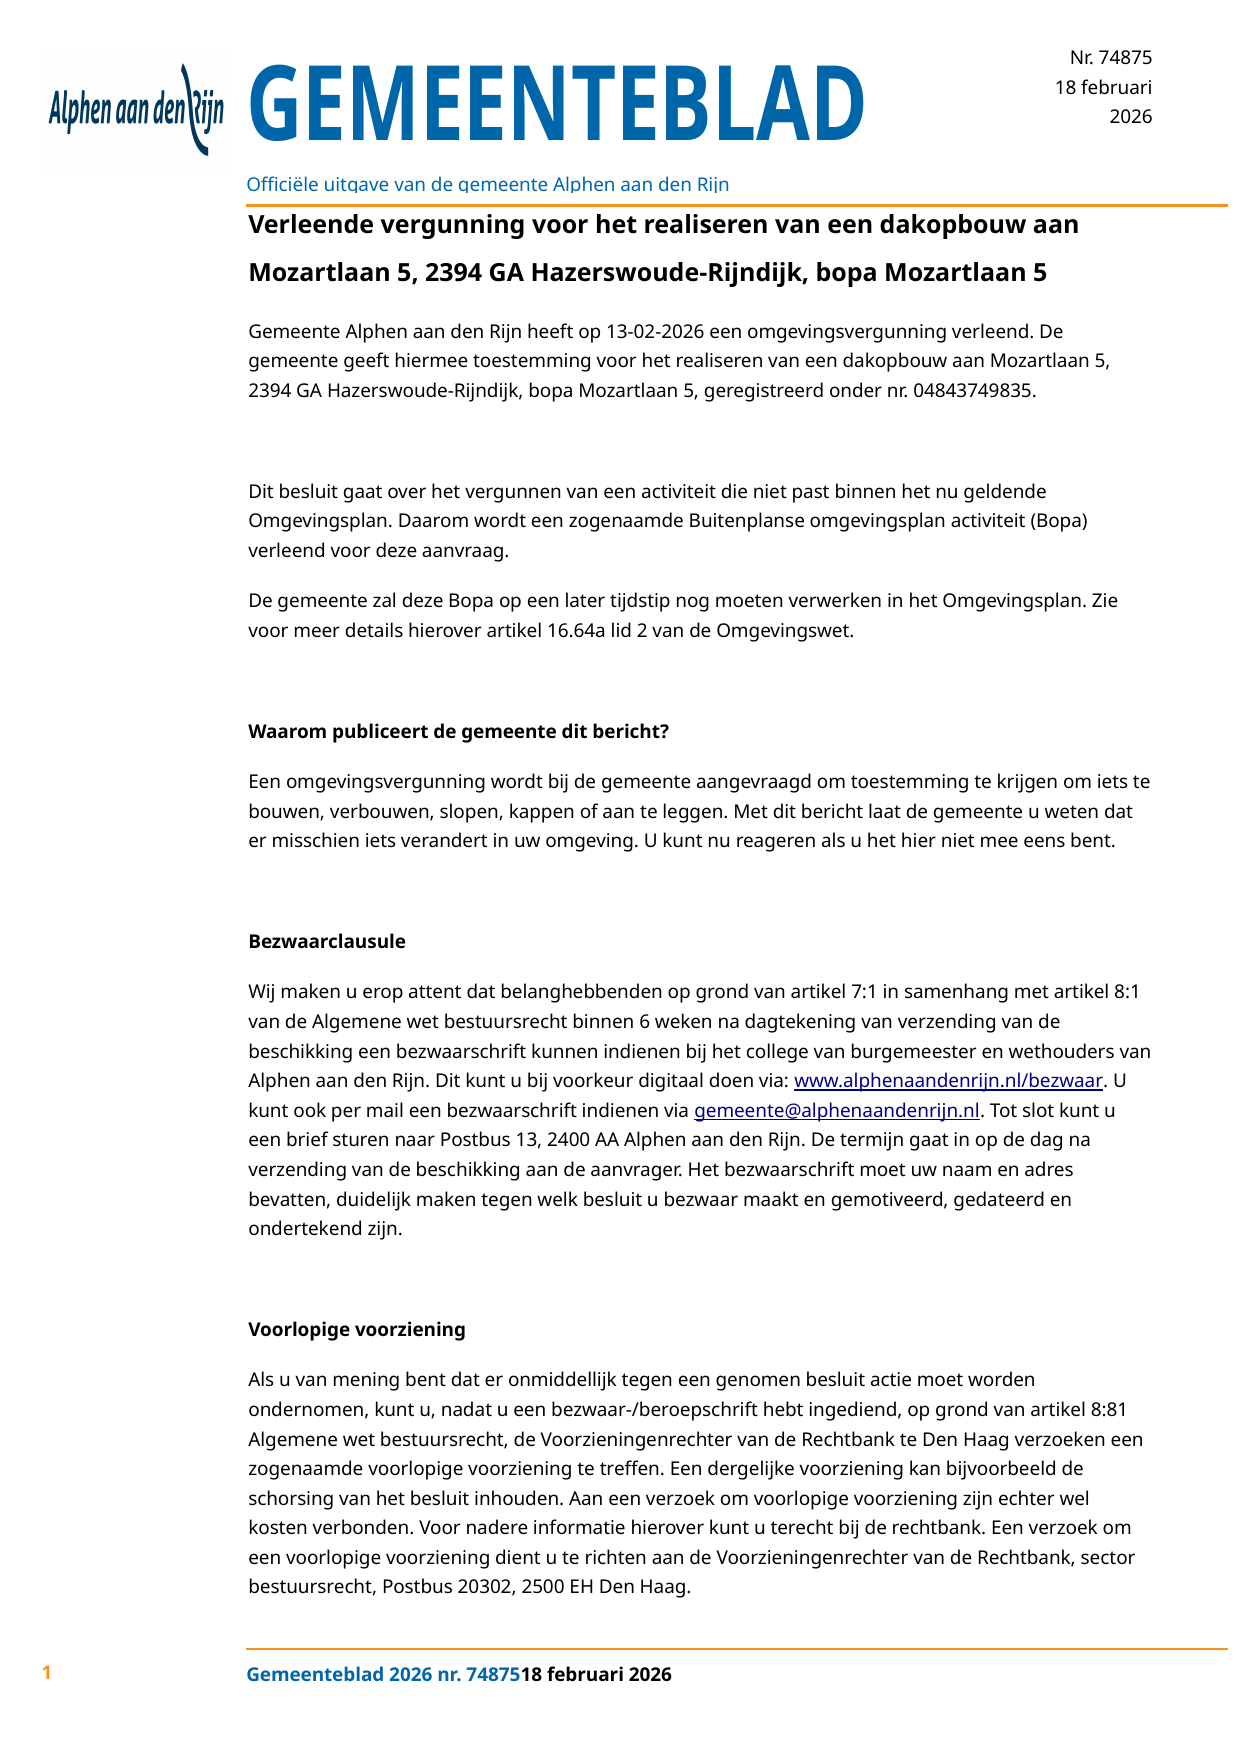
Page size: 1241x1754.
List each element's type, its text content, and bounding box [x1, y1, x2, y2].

text Wij maken u erop attent dat belanghebbenden op grond van artikel 7:1 in samenhang met artikel 8:1 van de Algemene wet bestuursrecht binnen 6 weken na dagtekening van verzending van de beschikking een bezwaarschrift kunnen indienen bij het college van burgemeester en wethouders van Alphen aan den Rijn. Dit kunt u bij voorkeur digitaal doen via: www.alphenaandenrijn.nl/bezwaar. U kunt ook per mail een bezwaarschrift indienen via gemeente@alphenaandenrijn.nl. Tot slot kunt u een brief sturen naar Postbus 13, 2400 AA Alphen aan den Rijn. De termijn gaat in op de dag na verzending van de beschikking aan de aanvrager. Het bezwaarschrift moet uw naam en adres bevatten, duidelijk maken tegen welk besluit u bezwaar maakt en gemotiveerd, gedateerd en ondertekend zijn. [248, 979, 1152, 1241]
text Als u van mening bent dat er onmiddellijk tegen een genomen besluit actie moet worden ondernomen, kunt u, nadat u een bezwaar-/beroepschrift hebt ingediend, op grond van artikel 8:81 Algemene wet bestuursrecht, de Voorzieningenrechter van de Rechtbank te Den Haag verzoeken een zogenaamde voorlopige voorziening te treffen. Een dergelijke voorziening kan bijvoorbeeld de schorsing van het besluit inhouden. Aan een verzoek om voorlopige voorziening zijn echter wel kosten verbonden. Voor nadere informatie hierover kunt u terecht bij de rechtbank. Een verzoek om een voorlopige voorziening dient u te richten aan de Voorzieningenrechter van de Rechtbank, sector bestuursrecht, Postbus 20302, 2500 EH Den Haag. [248, 1367, 1152, 1599]
text Waarom publiceert de gemeente dit bericht? [248, 718, 1152, 744]
text Een omgevingsvergunning wordt bij de gemeente aangevraagd om toestemming te krijgen om iets te bouwen, verbouwen, slopen, kappen of aan te leggen. Met dit bericht laat de gemeente u weten dat er misschien iets verandert in uw omgeving. U kunt nu reageren als u het hier niet mee eens bent. [248, 768, 1152, 853]
text Gemeente Alphen aan den Rijn heeft op 13-02-2026 een omgevingsvergunning verleend. De gemeente geeft hiermee toestemming voor het realiseren van een dakopbouw aan Mozartlaan 5, 2394 GA Hazerswoude-Rijndijk, bopa Mozartlaan 5, geregistreerd onder nr. 04843749835. [248, 318, 1152, 403]
picture [41, 47, 231, 172]
text Bezwaarclausule [248, 928, 1152, 954]
text Dit besluit gaat over het vergunnen van een activiteit die niet past binnen het nu geldende Omgevingsplan. Daarom wordt een zogenaamde Buitenplanse omgevingsplan activiteit (Bopa) verleend voor deze aanvraag. [248, 478, 1152, 563]
text De gemeente zal deze Bopa op een later tijdstip nog moeten verwerken in het Omgevingsplan. Zie voor meer details hierover artikel 16.64a lid 2 van de Omgevingswet. [248, 587, 1152, 643]
text Verleende vergunning voor het realiseren van een dakopbouw aan Mozartlaan 5, 2394 GA Hazerswoude-Rijndijk, bopa Mozartlaan 5 [248, 207, 1152, 288]
text Voorlopige voorziening [248, 1316, 1152, 1342]
